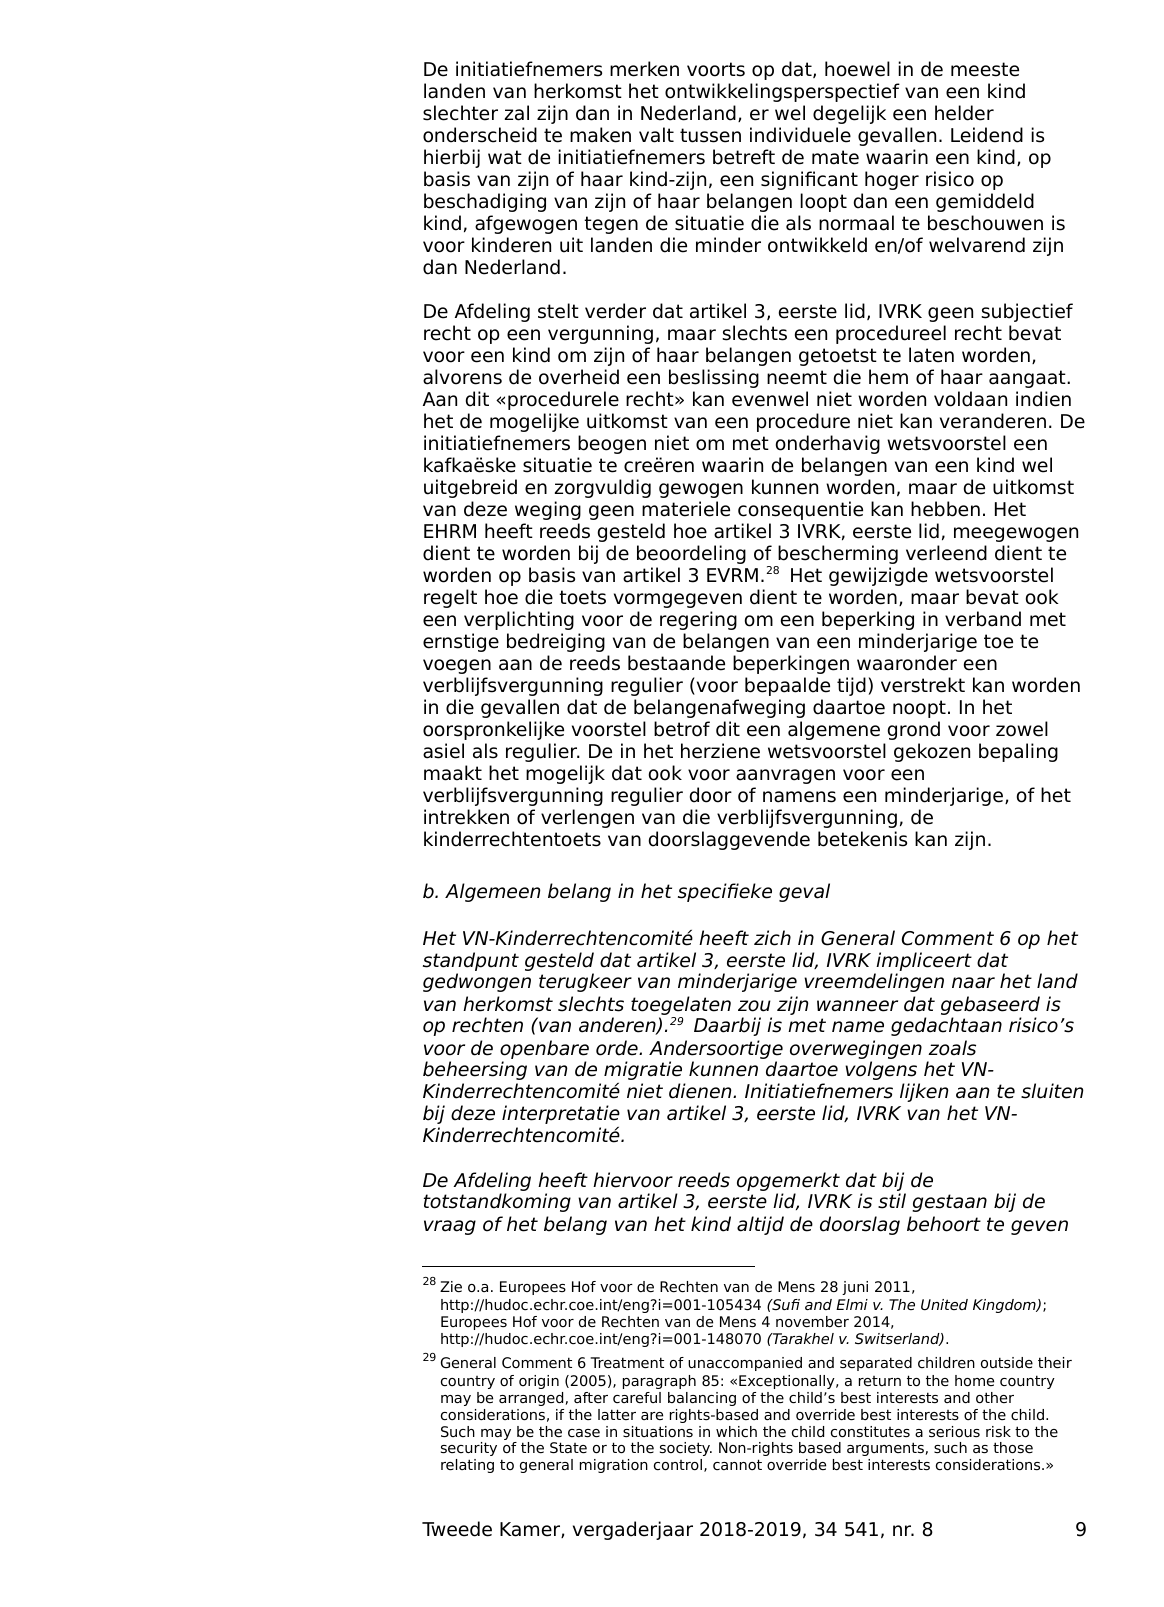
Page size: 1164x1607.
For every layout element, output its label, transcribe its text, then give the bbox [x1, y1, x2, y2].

text Zie o.a. Europees Hof voor de Rechten van de Mens 28 juni 2011, http://hudoc.echr.coe.int/eng?i=001-105434 (Sufi and Elmi v. The United Kingdom); Europees Hof voor de Rechten van de Mens 4 november 2014, http://hudoc.echr.coe.int/eng?i=001-148070 (Tarakhel v. Switserland). [422, 1275, 1087, 1348]
text De Afdeling heeft hiervoor reeds opgemerkt dat bij de totstandkoming van artikel 3, eerste lid, IVRK is stil gestaan bij de vraag of het belang van het kind altijd de doorslag behoort te geven [422, 1169, 1087, 1235]
text Het VN-Kinderrechtencomité heeft zich in General Comment 6 op het standpunt gesteld dat artikel 3, eerste lid, IVRK impliceert dat gedwongen terugkeer van minderjarige vreemdelingen naar het land van herkomst slechts toegelaten zou zijn wanneer dat gebaseerd is op rechten (van anderen). Daarbij is met name gedachtaan risico’s voor de openbare orde. Andersoortige overwegingen zoals beheersing van de migratie kunnen daartoe volgens het VN-Kinderrechtencomité niet dienen. Initiatiefnemers lijken aan te sluiten bij deze interpretatie van artikel 3, eerste lid, IVRK van het VN-Kinderrechtencomité. [422, 927, 1087, 1147]
text De Afdeling stelt verder dat artikel 3, eerste lid, IVRK geen subjectief recht op een vergunning, maar slechts een procedureel recht bevat voor een kind om zijn of haar belangen getoetst te laten worden, alvorens de overheid een beslissing neemt die hem of haar aangaat. Aan dit «procedurele recht» kan evenwel niet worden voldaan indien het de mogelijke uitkomst van een procedure niet kan veranderen. De initiatiefnemers beogen niet om met onderhavig wetsvoorstel een kafkaëske situatie te creëren waarin de belangen van een kind wel uitgebreid en zorgvuldig gewogen kunnen worden, maar de uitkomst van deze weging geen materiele consequentie kan hebben. Het EHRM heeft reeds gesteld hoe artikel 3 IVRK, eerste lid, meegewogen dient te worden bij de beoordeling of bescherming verleend dient te worden op basis van artikel 3 EVRM. Het gewijzigde wetsvoorstel regelt hoe die toets vormgegeven dient te worden, maar bevat ook een verplichting voor de regering om een beperking in verband met ernstige bedreiging van de belangen van een minderjarige toe te voegen aan de reeds bestaande beperkingen waaronder een verblijfsvergunning regulier (voor bepaalde tijd) verstrekt kan worden in die gevallen dat de belangenafweging daartoe noopt. In het oorspronkelijke voorstel betrof dit een algemene grond voor zowel asiel als regulier. De in het herziene wetsvoorstel gekozen bepaling maakt het mogelijk dat ook voor aanvragen voor een verblijfsvergunning regulier door of namens een minderjarige, of het intrekken of verlengen van die verblijfsvergunning, de kinderrechtentoets van doorslaggevende betekenis kan zijn. [422, 301, 1087, 851]
text General Comment 6 Treatment of unaccompanied and separated children outside their country of origin (2005), paragraph 85: «Exceptionally, a return to the home country may be arranged, after careful balancing of the child’s best interests and other considerations, if the latter are rights-based and override best interests of the child. Such may be the case in situations in which the child constitutes a serious risk to the security of the State or to the society. Non-rights based arguments, such as those relating to general migration control, cannot override best interests considerations.» [422, 1351, 1087, 1474]
subtitle b. Algemeen belang in het specifieke geval [422, 881, 1087, 902]
text De initiatiefnemers merken voorts op dat, hoewel in de meeste landen van herkomst het ontwikkelingsperspectief van een kind slechter zal zijn dan in Nederland, er wel degelijk een helder onderscheid te maken valt tussen individuele gevallen. Leidend is hierbij wat de initiatiefnemers betreft de mate waarin een kind, op basis van zijn of haar kind-zijn, een significant hoger risico op beschadiging van zijn of haar belangen loopt dan een gemiddeld kind, afgewogen tegen de situatie die als normaal te beschouwen is voor kinderen uit landen die minder ontwikkeld en/of welvarend zijn dan Nederland. [422, 59, 1087, 279]
